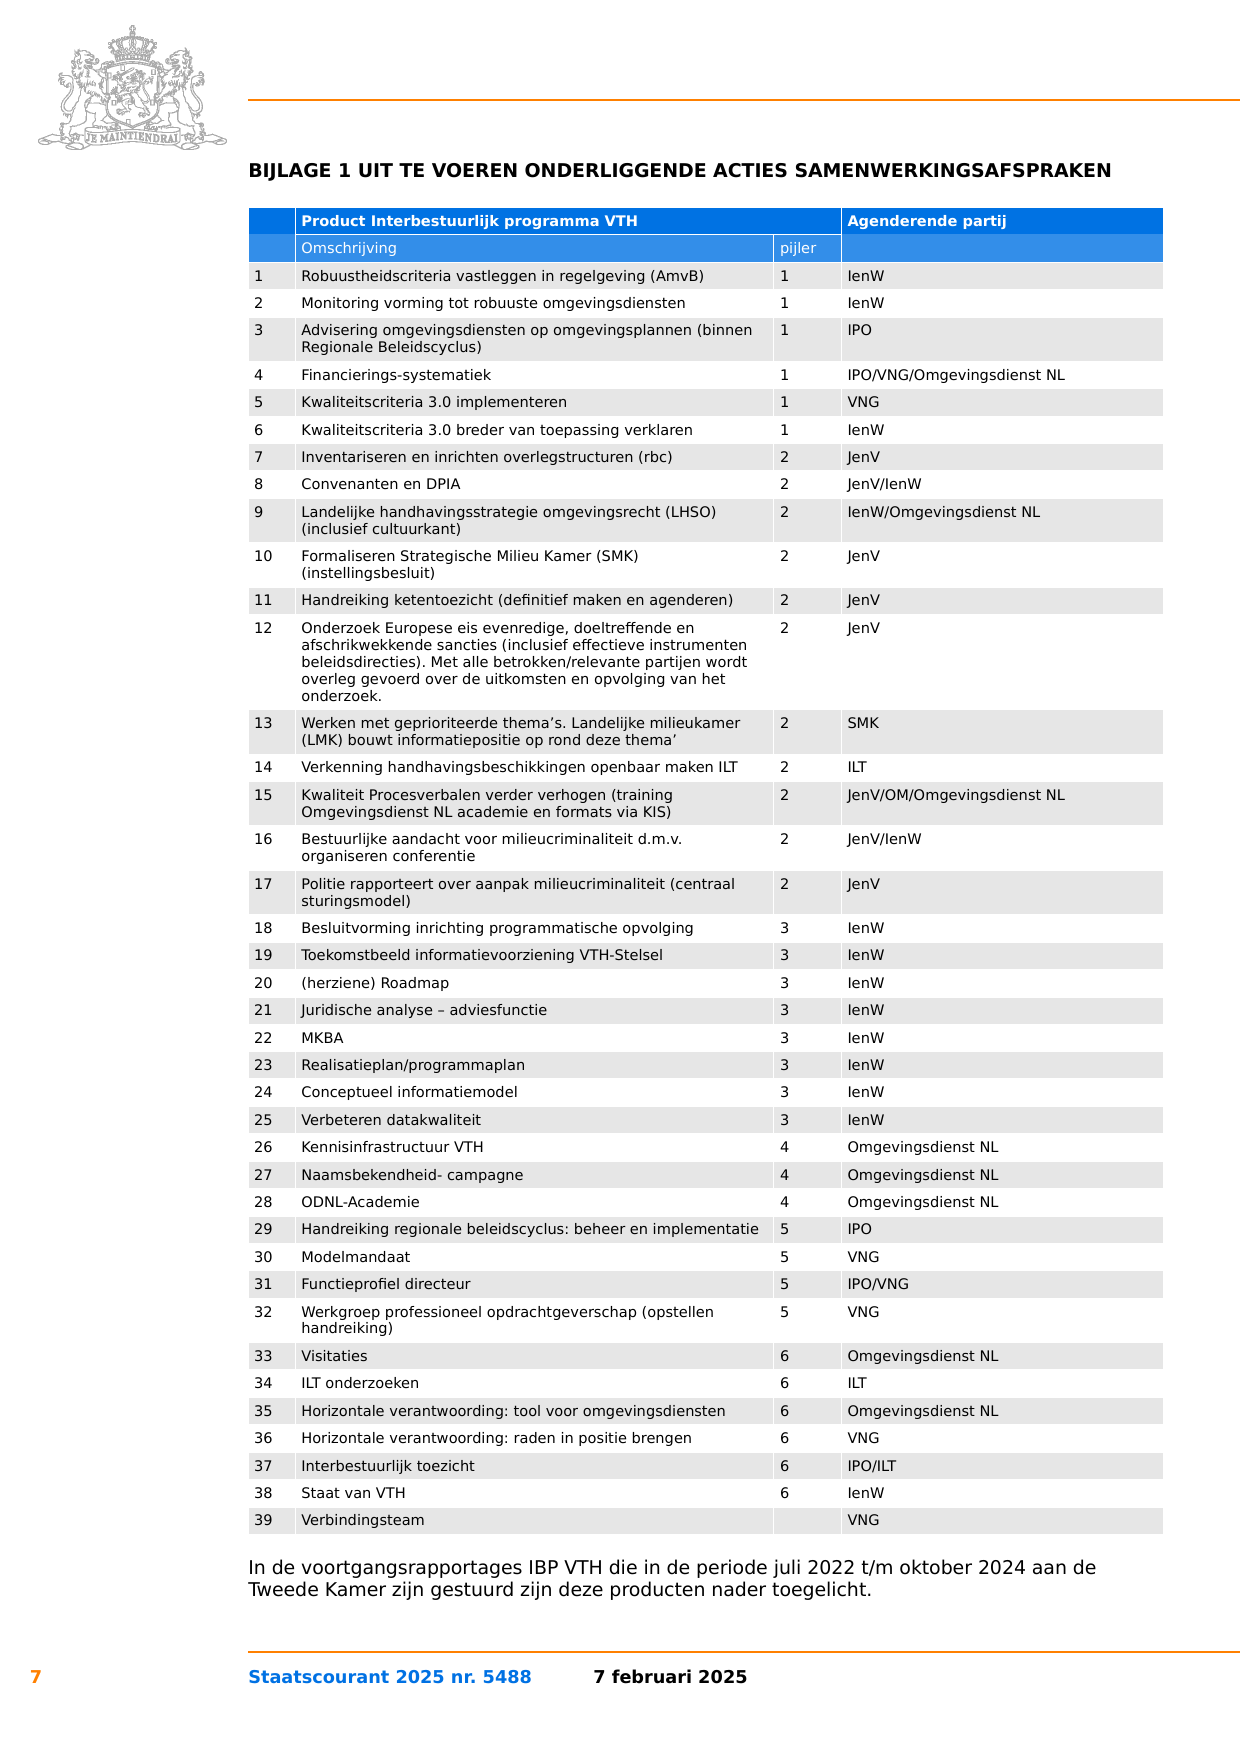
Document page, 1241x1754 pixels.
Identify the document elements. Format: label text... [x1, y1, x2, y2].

table_cell 2 [774, 444, 841, 470]
table_cell Modelmandaat [296, 1244, 773, 1270]
table_cell 6 [249, 417, 295, 443]
table_cell 31 [249, 1271, 295, 1298]
table_cell 4 [774, 1134, 841, 1161]
table_cell Omschrijving [296, 235, 773, 262]
table_cell 26 [249, 1134, 295, 1161]
table_cell IenW [842, 1052, 1163, 1078]
table_cell Bestuurlijke aandacht voor milieucriminaliteit d.m.v. organiseren conferentie [296, 826, 773, 870]
table_cell Handreiking ketentoezicht (definitief maken en agenderen) [296, 588, 773, 614]
table_cell 2 [774, 499, 841, 542]
table_cell ILT [842, 755, 1163, 781]
table_cell Werkgroep professioneel opdrachtgeverschap (opstellen handreiking) [296, 1299, 773, 1342]
table_cell Toekomstbeeld informatievoorziening VTH-Stelsel [296, 943, 773, 969]
table_cell ODNL-Academie [296, 1189, 773, 1216]
subtitle BIJLAGE 1 UIT TE VOEREN ONDERLIGGENDE ACTIES SAMENWERKINGSAFSPRAKEN [248, 160, 1163, 182]
table_cell 1 [774, 362, 841, 388]
table_cell IenW [842, 290, 1163, 316]
table_cell Omgevingsdienst NL [842, 1134, 1163, 1161]
table_cell 2 [774, 471, 841, 498]
table_cell VNG [842, 1508, 1163, 1534]
table_cell 1 [774, 389, 841, 416]
table_cell Besluitvorming inrichting programmatische opvolging [296, 915, 773, 942]
table_cell Realisatieplan/programmaplan [296, 1052, 773, 1078]
table_cell Financierings-systematiek [296, 362, 773, 388]
table_cell 14 [249, 755, 295, 781]
table_cell IenW [842, 1107, 1163, 1133]
table_cell Onderzoek Europese eis evenredige, doeltreffende en afschrikwekkende sancties (inclusief effectieve instrumenten beleidsdirecties). Met alle betrokken/relevante partijen wordt overleg gevoerd over de uitkomsten en opvolging van het onderzoek. [296, 615, 773, 709]
table_cell IenW [842, 943, 1163, 969]
table_cell Juridische analyse – adviesfunctie [296, 998, 773, 1024]
table_cell IenW [842, 915, 1163, 942]
table_cell 23 [249, 1052, 295, 1078]
table_cell 2 [774, 871, 841, 914]
table_cell Advisering omgevingsdiensten op omgevingsplannen (binnen Regionale Beleidscyclus) [296, 318, 773, 361]
table_cell IenW [842, 970, 1163, 996]
table_cell JenV [842, 615, 1163, 709]
table_cell IenW [842, 998, 1163, 1024]
table_cell 20 [249, 970, 295, 996]
table_cell 13 [249, 710, 295, 754]
table_cell 3 [774, 915, 841, 942]
table_cell Omgevingsdienst NL [842, 1398, 1163, 1424]
table_cell Formaliseren Strategische Milieu Kamer (SMK) (instellingsbesluit) [296, 543, 773, 587]
table_cell IPO [842, 1217, 1163, 1243]
table_cell 6 [774, 1453, 841, 1479]
table_cell 30 [249, 1244, 295, 1270]
table_cell Visitaties [296, 1343, 773, 1369]
table_cell 5 [774, 1271, 841, 1298]
table_cell Omgevingsdienst NL [842, 1189, 1163, 1216]
table_cell IPO/ILT [842, 1453, 1163, 1479]
table_cell Handreiking regionale beleidscyclus: beheer en implementatie [296, 1217, 773, 1243]
table_cell 1 [774, 318, 841, 361]
table_cell Convenanten en DPIA [296, 471, 773, 498]
table_cell IenW/Omgevingsdienst NL [842, 499, 1163, 542]
table_cell 2 [774, 543, 841, 587]
table_cell 3 [774, 998, 841, 1024]
table_cell 5 [774, 1299, 841, 1342]
table_cell IenW [842, 263, 1163, 289]
table_cell Kwaliteitscriteria 3.0 breder van toepassing verklaren [296, 417, 773, 443]
table_cell Interbestuurlijk toezicht [296, 1453, 773, 1479]
table_cell 29 [249, 1217, 295, 1243]
table_header Product Interbestuurlijk programma VTH [296, 208, 841, 234]
table_cell Horizontale verantwoording: raden in positie brengen [296, 1425, 773, 1452]
table_cell 3 [249, 318, 295, 361]
table_cell 12 [249, 615, 295, 709]
table_cell JenV [842, 588, 1163, 614]
table_cell ILT [842, 1371, 1163, 1397]
table_cell IenW [842, 1025, 1163, 1051]
table_cell IenW [842, 1480, 1163, 1506]
table_cell 15 [249, 782, 295, 825]
table_cell 8 [249, 471, 295, 498]
table_cell 6 [774, 1343, 841, 1369]
table_cell 35 [249, 1398, 295, 1424]
table_header [249, 208, 295, 234]
table_cell 6 [774, 1425, 841, 1452]
table_cell IPO/VNG/Omgevingsdienst NL [842, 362, 1163, 388]
table_cell ILT onderzoeken [296, 1371, 773, 1397]
table_cell IPO/VNG [842, 1271, 1163, 1298]
table_cell Horizontale verantwoording: tool voor omgevingsdiensten [296, 1398, 773, 1424]
table_cell 34 [249, 1371, 295, 1397]
table_cell 5 [774, 1244, 841, 1270]
table_cell [774, 1508, 841, 1534]
table_cell 9 [249, 499, 295, 542]
table_cell 3 [774, 1080, 841, 1106]
table_cell 3 [774, 1025, 841, 1051]
table_cell 7 [249, 444, 295, 470]
table_cell 5 [249, 389, 295, 416]
table_cell 2 [774, 615, 841, 709]
table_cell 3 [774, 1052, 841, 1078]
table_cell VNG [842, 389, 1163, 416]
table_cell JenV [842, 871, 1163, 914]
table_cell Omgevingsdienst NL [842, 1162, 1163, 1188]
table_cell Kwaliteitscriteria 3.0 implementeren [296, 389, 773, 416]
table_cell 3 [774, 970, 841, 996]
table_cell Verkenning handhavingsbeschikkingen openbaar maken ILT [296, 755, 773, 781]
table_cell Verbeteren datakwaliteit [296, 1107, 773, 1133]
table_cell Naamsbekendheid- campagne [296, 1162, 773, 1188]
table_cell 2 [774, 755, 841, 781]
table_cell JenV [842, 444, 1163, 470]
table_cell Monitoring vorming tot robuuste omgevingsdiensten [296, 290, 773, 316]
table_cell 33 [249, 1343, 295, 1369]
table_cell Verbindingsteam [296, 1508, 773, 1534]
table_cell JenV/OM/Omgevingsdienst NL [842, 782, 1163, 825]
table_cell 21 [249, 998, 295, 1024]
table_cell JenV/IenW [842, 826, 1163, 870]
table_cell MKBA [296, 1025, 773, 1051]
table_cell 24 [249, 1080, 295, 1106]
table_cell 1 [774, 417, 841, 443]
table_cell 27 [249, 1162, 295, 1188]
table_cell Werken met geprioriteerde thema’s. Landelijke milieukamer (LMK) bouwt informatiepositie op rond deze thema’ [296, 710, 773, 754]
table_cell 6 [774, 1398, 841, 1424]
table_header Agenderende partij [842, 208, 1163, 234]
table_cell Kwaliteit Procesverbalen verder verhogen (training Omgevingsdienst NL academie en formats via KIS) [296, 782, 773, 825]
table_cell pijler [774, 235, 841, 262]
table_cell Politie rapporteert over aanpak milieucriminaliteit (centraal sturingsmodel) [296, 871, 773, 914]
table_cell Functieprofiel directeur [296, 1271, 773, 1298]
table_cell (herziene) Roadmap [296, 970, 773, 996]
table_cell 28 [249, 1189, 295, 1216]
table_cell 16 [249, 826, 295, 870]
table_cell 4 [774, 1189, 841, 1216]
table_cell VNG [842, 1244, 1163, 1270]
table_cell Inventariseren en inrichten overlegstructuren (rbc) [296, 444, 773, 470]
table_cell 2 [774, 710, 841, 754]
table_cell 2 [249, 290, 295, 316]
table_cell 38 [249, 1480, 295, 1506]
table_cell 1 [774, 263, 841, 289]
table_cell 19 [249, 943, 295, 969]
table_cell 2 [774, 588, 841, 614]
table_cell 2 [774, 782, 841, 825]
table_cell Landelijke handhavingsstrategie omgevingsrecht (LHSO) (inclusief cultuurkant) [296, 499, 773, 542]
table_cell Conceptueel informatiemodel [296, 1080, 773, 1106]
text In de voortgangsrapportages IBP VTH die in de periode juli 2022 t/m oktober 2024 aan de Tweede Kamer zijn gestuurd zijn deze producten nader toegelicht. [248, 1557, 1163, 1601]
table_cell SMK [842, 710, 1163, 754]
table_cell 17 [249, 871, 295, 914]
table_cell JenV [842, 543, 1163, 587]
table_cell IenW [842, 1080, 1163, 1106]
table_cell 11 [249, 588, 295, 614]
picture [38, 25, 227, 150]
table_cell 25 [249, 1107, 295, 1133]
table_cell 5 [774, 1217, 841, 1243]
table_cell 2 [774, 826, 841, 870]
table_cell 4 [249, 362, 295, 388]
table_cell VNG [842, 1299, 1163, 1342]
table_cell 4 [774, 1162, 841, 1188]
table_cell Staat van VTH [296, 1480, 773, 1506]
table_cell IenW [842, 417, 1163, 443]
table_cell 10 [249, 543, 295, 587]
table_cell 6 [774, 1480, 841, 1506]
table_cell Kennisinfrastructuur VTH [296, 1134, 773, 1161]
table_cell 36 [249, 1425, 295, 1452]
table_cell Robuustheidscriteria vastleggen in regelgeving (AmvB) [296, 263, 773, 289]
table_cell 3 [774, 1107, 841, 1133]
table_cell 1 [774, 290, 841, 316]
table_cell 3 [774, 943, 841, 969]
table_cell 6 [774, 1371, 841, 1397]
table_cell Omgevingsdienst NL [842, 1343, 1163, 1369]
table_cell JenV/IenW [842, 471, 1163, 498]
table_cell 39 [249, 1508, 295, 1534]
table_cell 1 [249, 263, 295, 289]
table_cell IPO [842, 318, 1163, 361]
table_cell VNG [842, 1425, 1163, 1452]
table_cell 32 [249, 1299, 295, 1342]
table_cell 37 [249, 1453, 295, 1479]
table_cell 18 [249, 915, 295, 942]
table_cell 22 [249, 1025, 295, 1051]
